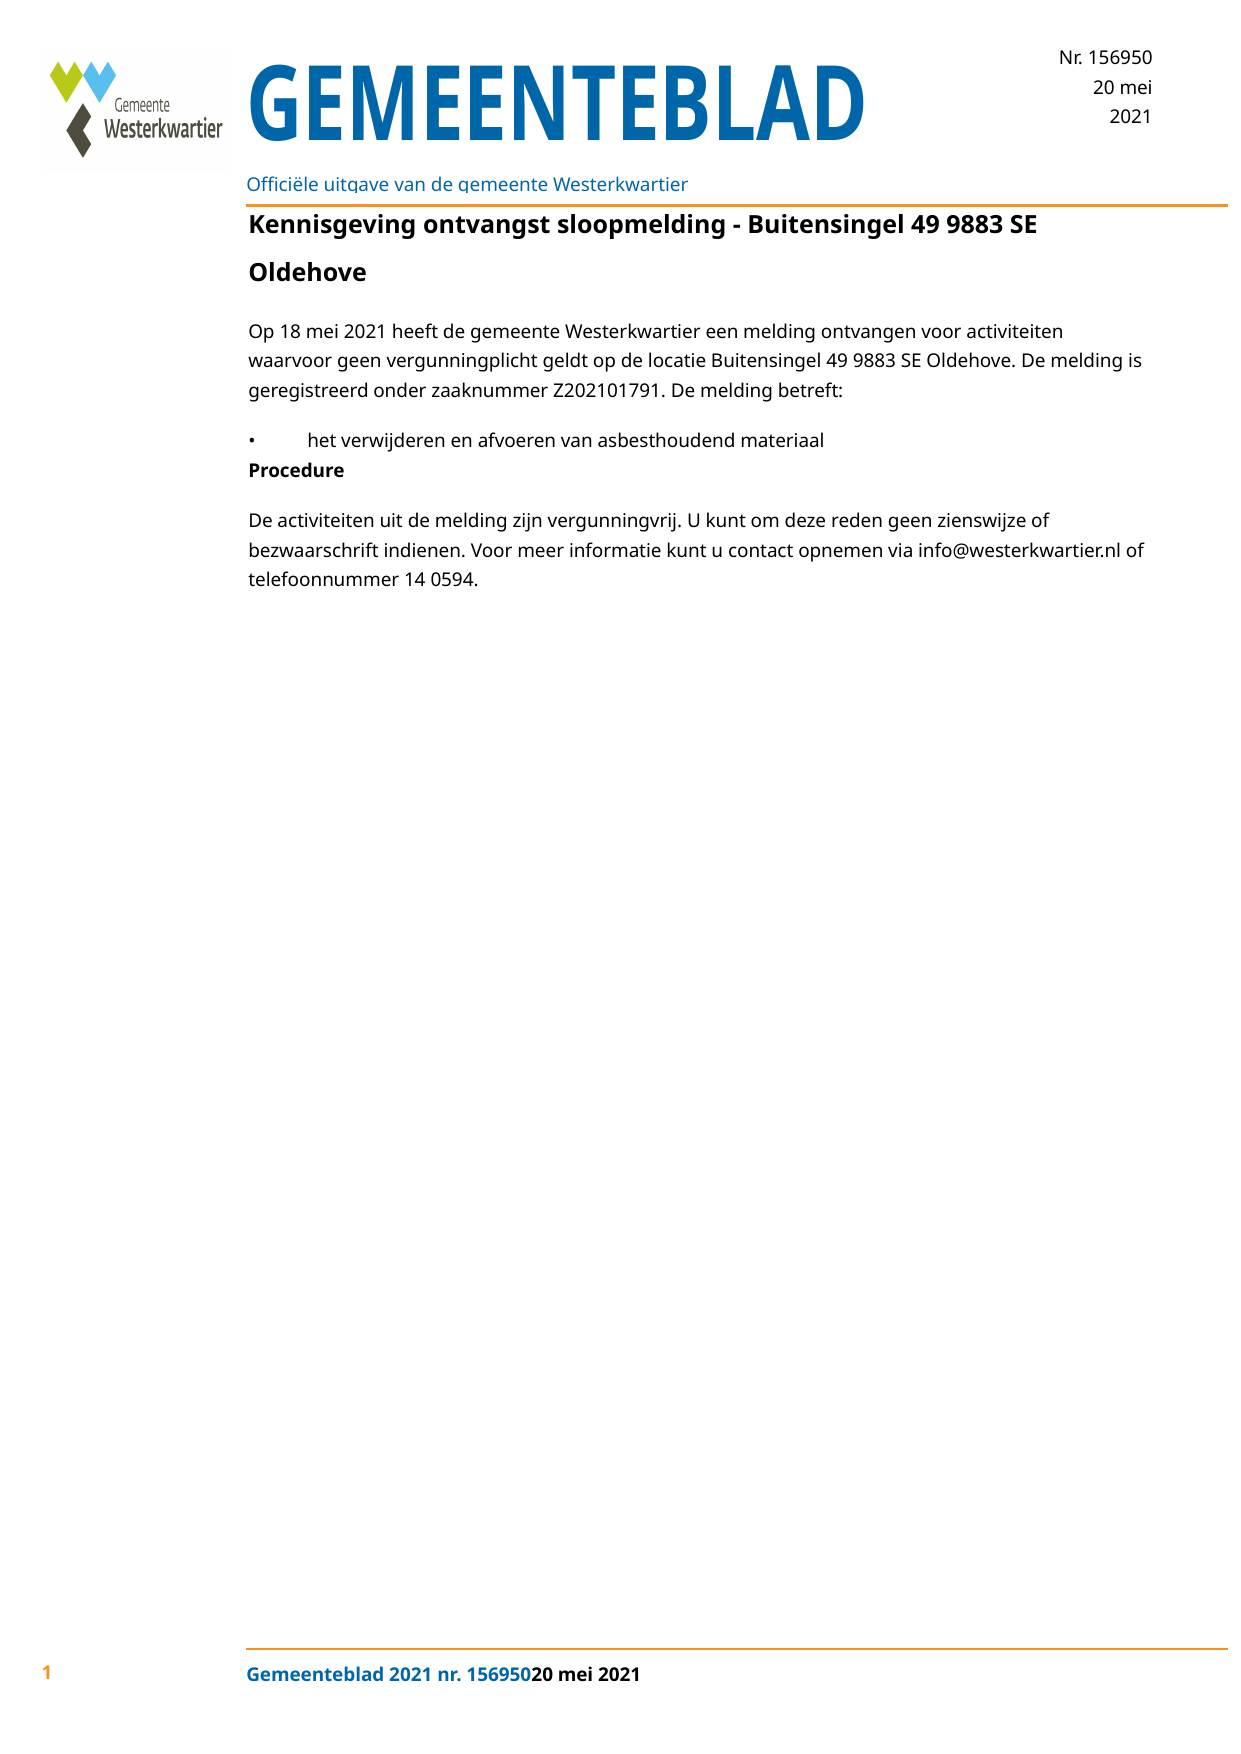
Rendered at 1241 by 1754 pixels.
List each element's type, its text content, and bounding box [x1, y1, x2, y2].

picture [41, 47, 231, 172]
text Kennisgeving ontvangst sloopmelding - Buitensingel 49 9883 SE Oldehove [248, 207, 1152, 288]
text De activiteiten uit de melding zijn vergunningvrij. U kunt om deze reden geen zienswijze of bezwaarschrift indienen. Voor meer informatie kunt u contact opnemen via info@westerkwartier.nl of telefoonnummer 14 0594. [248, 507, 1152, 592]
text Op 18 mei 2021 heeft de gemeente Westerkwartier een melding ontvangen voor activiteiten waarvoor geen vergunningplicht geldt op de locatie Buitensingel 49 9883 SE Oldehove. De melding is geregistreerd onder zaaknummer Z202101791. De melding betreft: [248, 318, 1152, 403]
text Procedure [248, 457, 1152, 483]
list het verwijderen en afvoeren van asbesthoudend materiaal [248, 427, 1152, 453]
